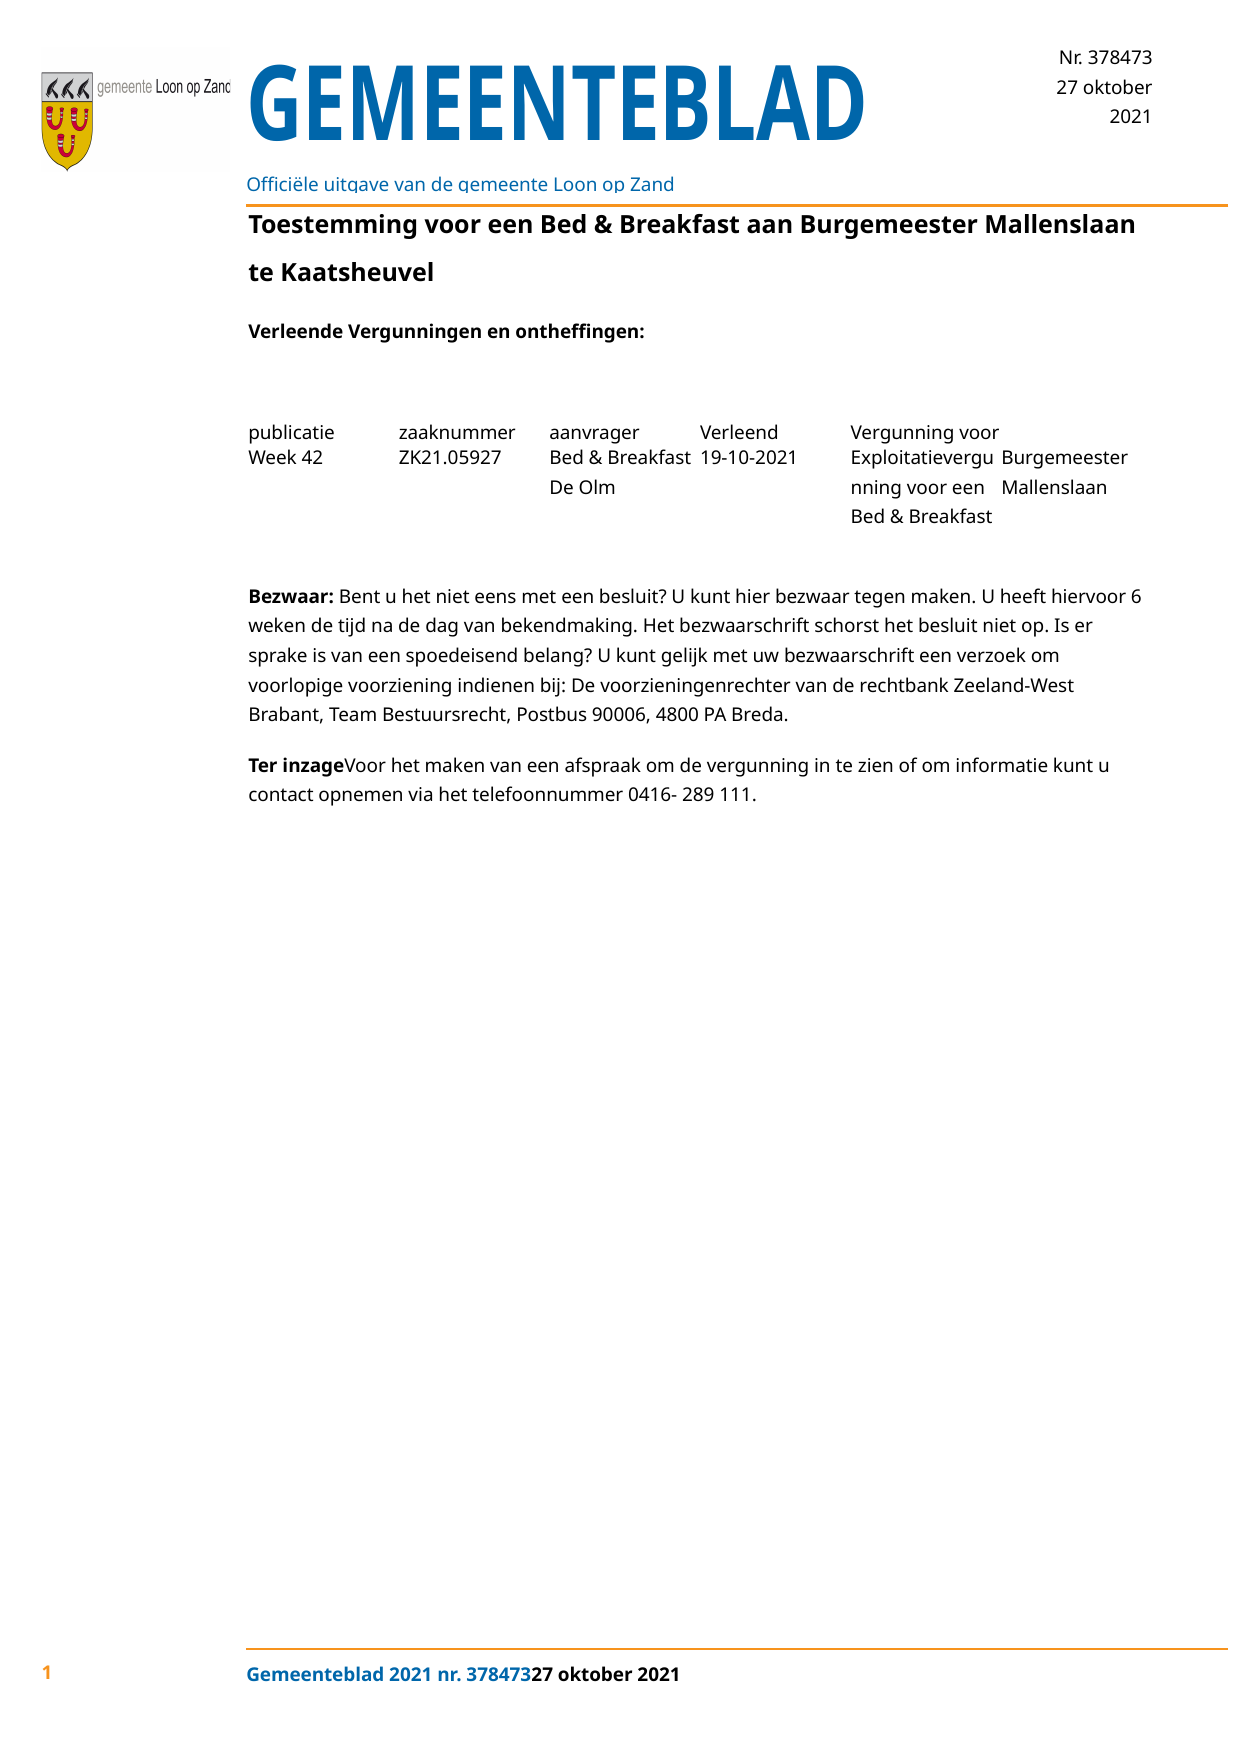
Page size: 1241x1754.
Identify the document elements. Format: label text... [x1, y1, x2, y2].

table_header [1001, 419, 1152, 444]
table_header zaaknummer [399, 419, 549, 444]
table_header Verleend [700, 419, 850, 444]
text Bezwaar: Bent u het niet eens met een besluit? U kunt hier bezwaar tegen maken. U heeft hiervoor 6 weken de tijd na de dag van bekendmaking. Het bezwaarschrift schorst het besluit niet op. Is er sprake is van een spoedeisend belang? U kunt gelijk met uw bezwaarschrift een verzoek om voorlopige voorziening indienen bij: De voorzieningenrechter van de rechtbank Zeeland-West Brabant, Team Bestuursrecht, Postbus 90006, 4800 PA Breda. [248, 583, 1152, 727]
table_cell ZK21.05927 [399, 445, 549, 529]
table_cell Bed & Breakfast De Olm [549, 445, 700, 529]
table_cell Burgemeester Mallenslaan [1001, 445, 1152, 529]
table_cell 19-10-2021 [700, 445, 850, 529]
table_cell Week 42 [248, 445, 398, 529]
text Ter inzageVoor het maken van een afspraak om de vergunning in te zien of om informatie kunt u contact opnemen via het telefoonnummer 0416- 289 111. [248, 752, 1152, 807]
table_header Vergunning voor [850, 419, 1001, 444]
picture [41, 47, 231, 172]
table_header aanvrager [549, 419, 700, 444]
table_header publicatie [248, 419, 398, 444]
text Toestemming voor een Bed & Breakfast aan Burgemeester Mallenslaan te Kaatsheuvel [248, 207, 1152, 288]
table_cell Exploitatievergunning voor een Bed & Breakfast [850, 445, 1001, 529]
text Verleende Vergunningen en ontheffingen: [248, 318, 1152, 344]
